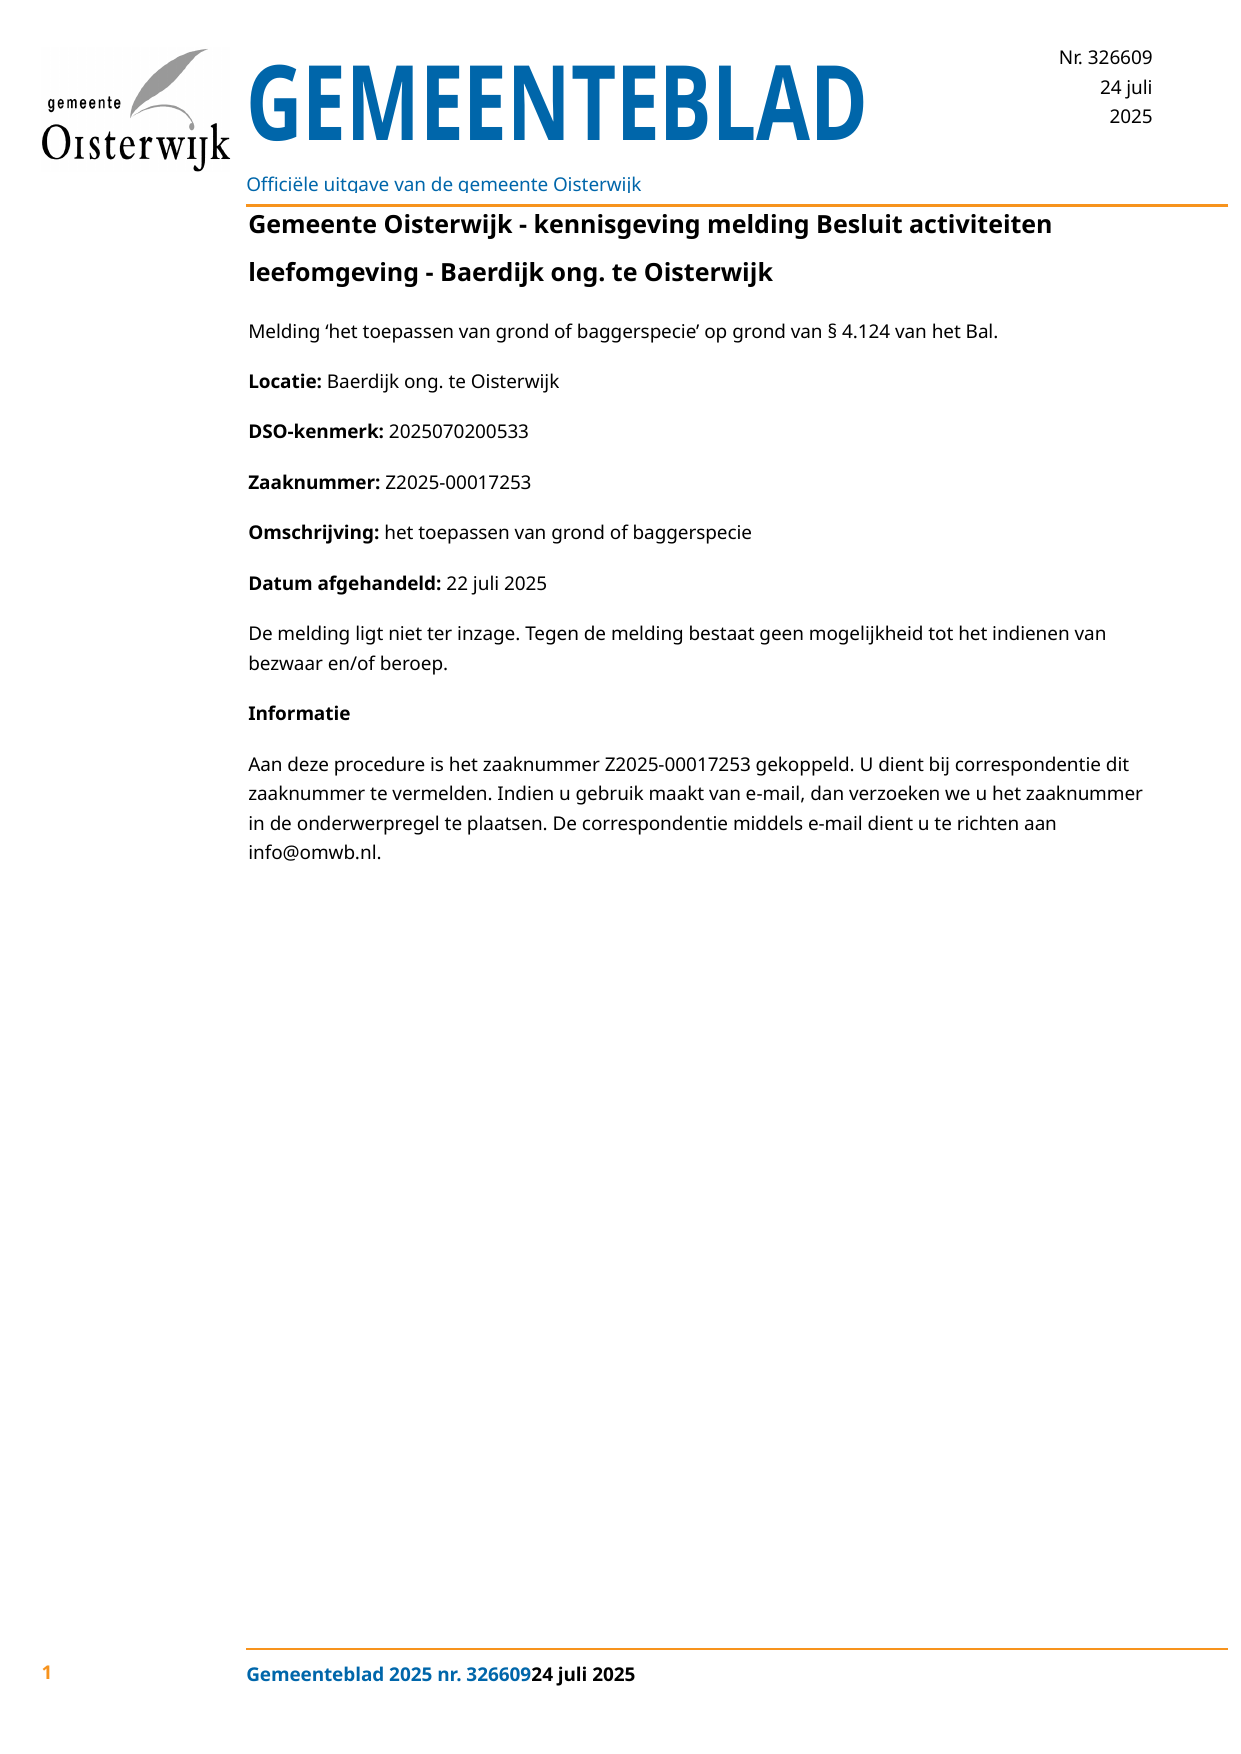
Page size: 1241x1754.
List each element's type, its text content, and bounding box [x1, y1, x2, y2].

text Informatie [248, 700, 1152, 726]
text Gemeente Oisterwijk - kennisgeving melding Besluit activiteiten leefomgeving - Baerdijk ong. te Oisterwijk [248, 207, 1152, 288]
text De melding ligt niet ter inzage. Tegen de melding bestaat geen mogelijkheid tot het indienen van bezwaar en/of beroep. [248, 620, 1152, 676]
text DSO-kenmerk: 2025070200533 [248, 419, 1152, 444]
text Zaaknummer: Z2025-00017253 [248, 469, 1152, 495]
text Datum afgehandeld: 22 juli 2025 [248, 570, 1152, 596]
text Aan deze procedure is het zaaknummer Z2025-00017253 gekoppeld. U dient bij correspondentie dit zaaknummer te vermelden. Indien u gebruik maakt van e-mail, dan verzoeken we u het zaaknummer in de onderwerpregel te plaatsen. De correspondentie middels e-mail dient u te richten aan info@omwb.nl. [248, 751, 1152, 865]
text Locatie: Baerdijk ong. te Oisterwijk [248, 368, 1152, 394]
text Omschrijving: het toepassen van grond of baggerspecie [248, 519, 1152, 545]
text Melding ‘het toepassen van grond of baggerspecie’ op grond van § 4.124 van het Bal. [248, 318, 1152, 344]
picture [41, 47, 231, 172]
